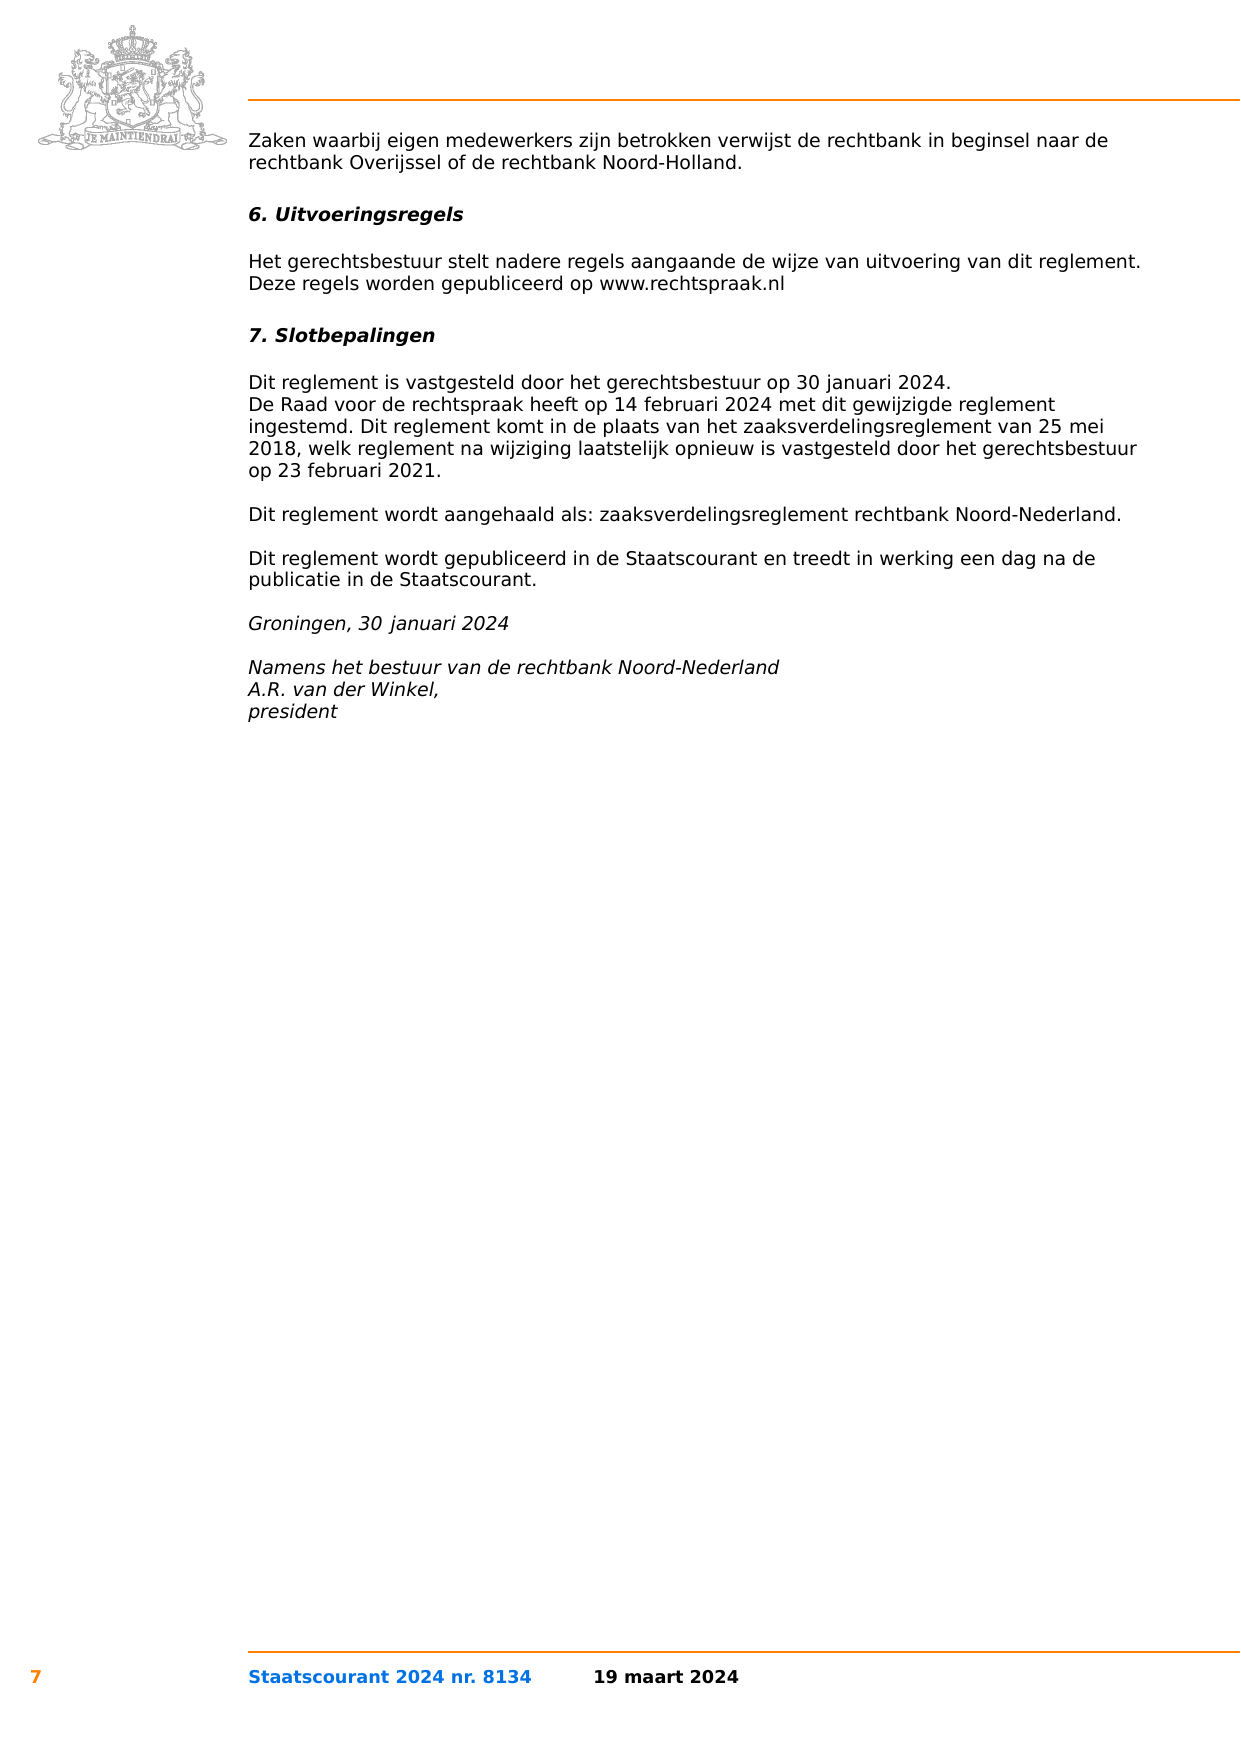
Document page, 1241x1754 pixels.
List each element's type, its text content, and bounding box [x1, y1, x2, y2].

text Dit reglement is vastgesteld door het gerechtsbestuur op 30 januari 2024. [248, 372, 1163, 394]
picture [38, 25, 227, 150]
text Zaken waarbij eigen medewerkers zijn betrokken verwijst de rechtbank in beginsel naar de rechtbank Overijssel of de rechtbank Noord-Holland. [248, 130, 1163, 174]
subtitle 6. Uitvoeringsregels [248, 204, 1163, 226]
text De Raad voor de rechtspraak heeft op 14 februari 2024 met dit gewijzigde reglement ingestemd. Dit reglement komt in de plaats van het zaaksverdelingsreglement van 25 mei 2018, welk reglement na wijziging laatstelijk opnieuw is vastgesteld door het gerechtsbestuur op 23 februari 2021. [248, 394, 1163, 482]
text Namens het bestuur van de rechtbank Noord-Nederland A.R. van der Winkel, president [248, 657, 1163, 723]
text Groningen, 30 januari 2024 [248, 613, 1163, 635]
text Het gerechtsbestuur stelt nadere regels aangaande de wijze van uitvoering van dit reglement. Deze regels worden gepubliceerd op www.rechtspraak.nl [248, 251, 1163, 295]
text Dit reglement wordt gepubliceerd in de Staatscourant en treedt in werking een dag na de publicatie in de Staatscourant. [248, 547, 1163, 591]
subtitle 7. Slotbepalingen [248, 325, 1163, 347]
text Dit reglement wordt aangehaald als: zaaksverdelingsreglement rechtbank Noord-Nederland. [248, 503, 1163, 526]
